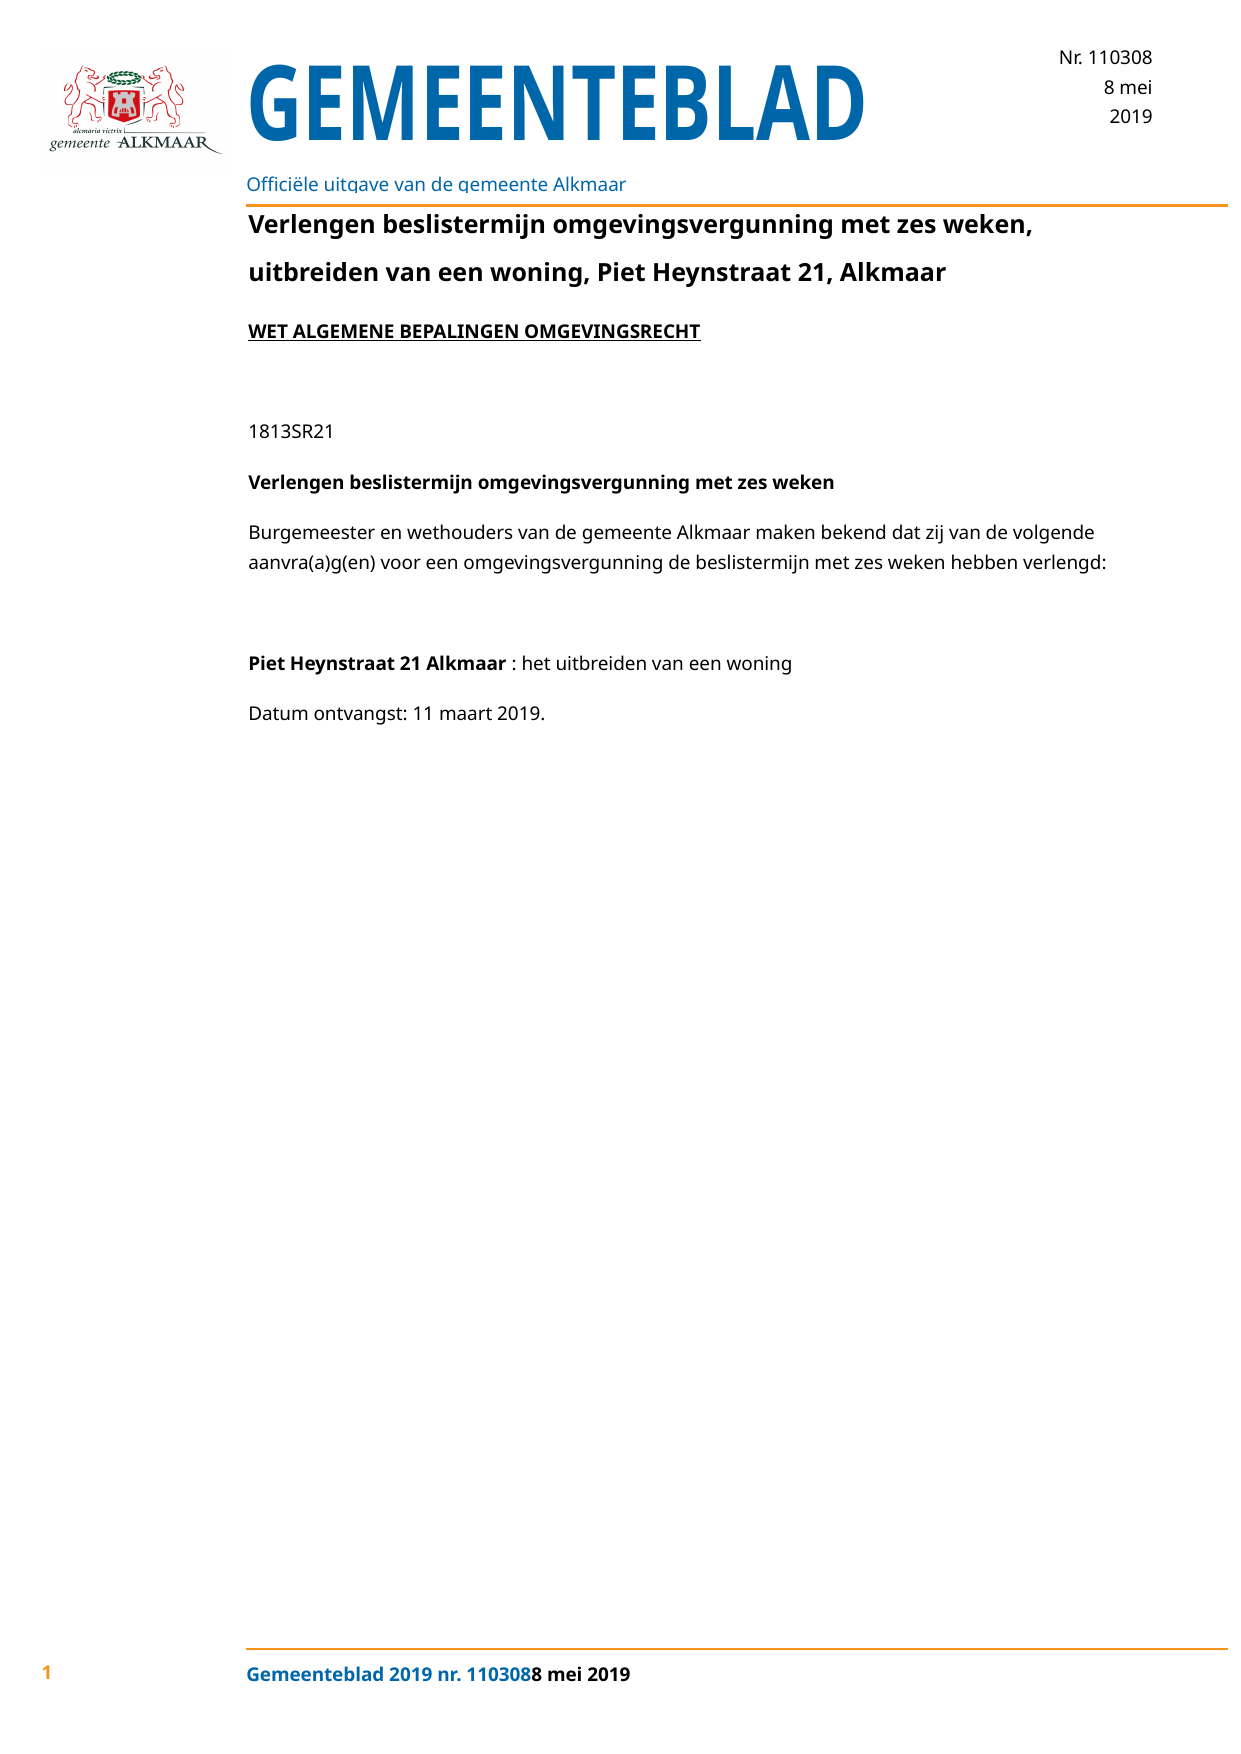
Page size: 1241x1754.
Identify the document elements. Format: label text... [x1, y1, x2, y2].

text 1813SR21 [248, 419, 1152, 444]
text Piet Heynstraat 21 Alkmaar : het uitbreiden van een woning [248, 650, 1152, 676]
text Verlengen beslistermijn omgevingsvergunning met zes weken [248, 469, 1152, 495]
text Verlengen beslistermijn omgevingsvergunning met zes weken, uitbreiden van een woning, Piet Heynstraat 21, Alkmaar [248, 207, 1152, 288]
text WET ALGEMENE BEPALINGEN OMGEVINGSRECHT [248, 318, 1152, 344]
picture [41, 47, 231, 172]
text Burgemeester en wethouders van de gemeente Alkmaar maken bekend dat zij van de volgende aanvra(a)g(en) voor een omgevingsvergunning de beslistermijn met zes weken hebben verlengd: [248, 519, 1152, 575]
text Datum ontvangst: 11 maart 2019. [248, 700, 1152, 726]
